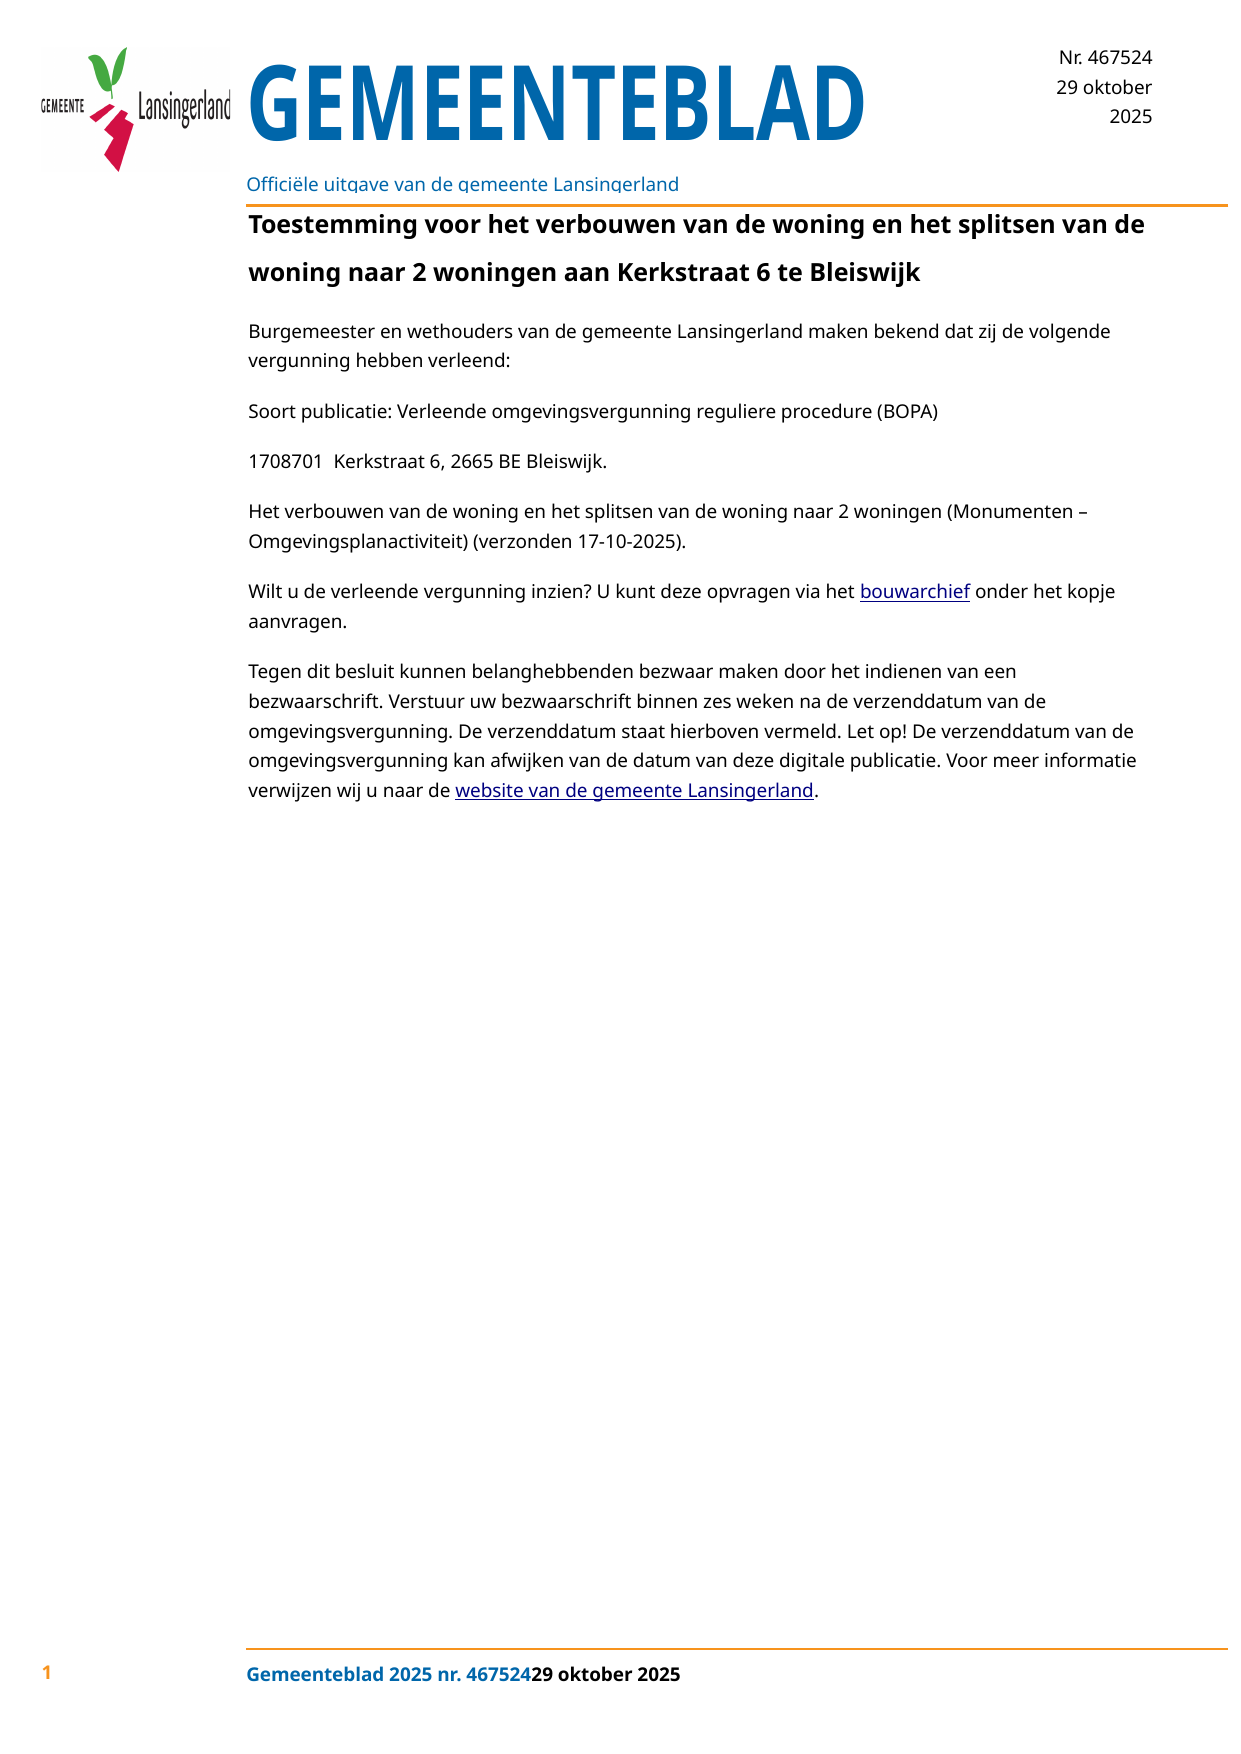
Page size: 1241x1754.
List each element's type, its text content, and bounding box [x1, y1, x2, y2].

text Wilt u de verleende vergunning inzien? U kunt deze opvragen via het bouwarchief onder het kopje aanvragen. [248, 579, 1152, 634]
text Burgemeester en wethouders van de gemeente Lansingerland maken bekend dat zij de volgende vergunning hebben verleend: [248, 318, 1152, 373]
text 1708701 Kerkstraat 6, 2665 BE Bleiswijk. [248, 448, 1152, 474]
text Tegen dit besluit kunnen belanghebbenden bezwaar maken door het indienen van een bezwaarschrift. Verstuur uw bezwaarschrift binnen zes weken na de verzenddatum van de omgevingsvergunning. De verzenddatum staat hierboven vermeld. Let op! De verzenddatum van de omgevingsvergunning kan afwijken van de datum van deze digitale publicatie. Voor meer informatie verwijzen wij u naar de website van de gemeente Lansingerland. [248, 659, 1152, 803]
picture [41, 47, 231, 172]
text Het verbouwen van de woning en het splitsen van de woning naar 2 woningen (Monumenten – Omgevingsplanactiviteit) (verzonden 17-10-2025). [248, 499, 1152, 554]
text Soort publicatie: Verleende omgevingsvergunning reguliere procedure (BOPA) [248, 398, 1152, 424]
text Toestemming voor het verbouwen van de woning en het splitsen van de woning naar 2 woningen aan Kerkstraat 6 te Bleiswijk [248, 207, 1152, 288]
